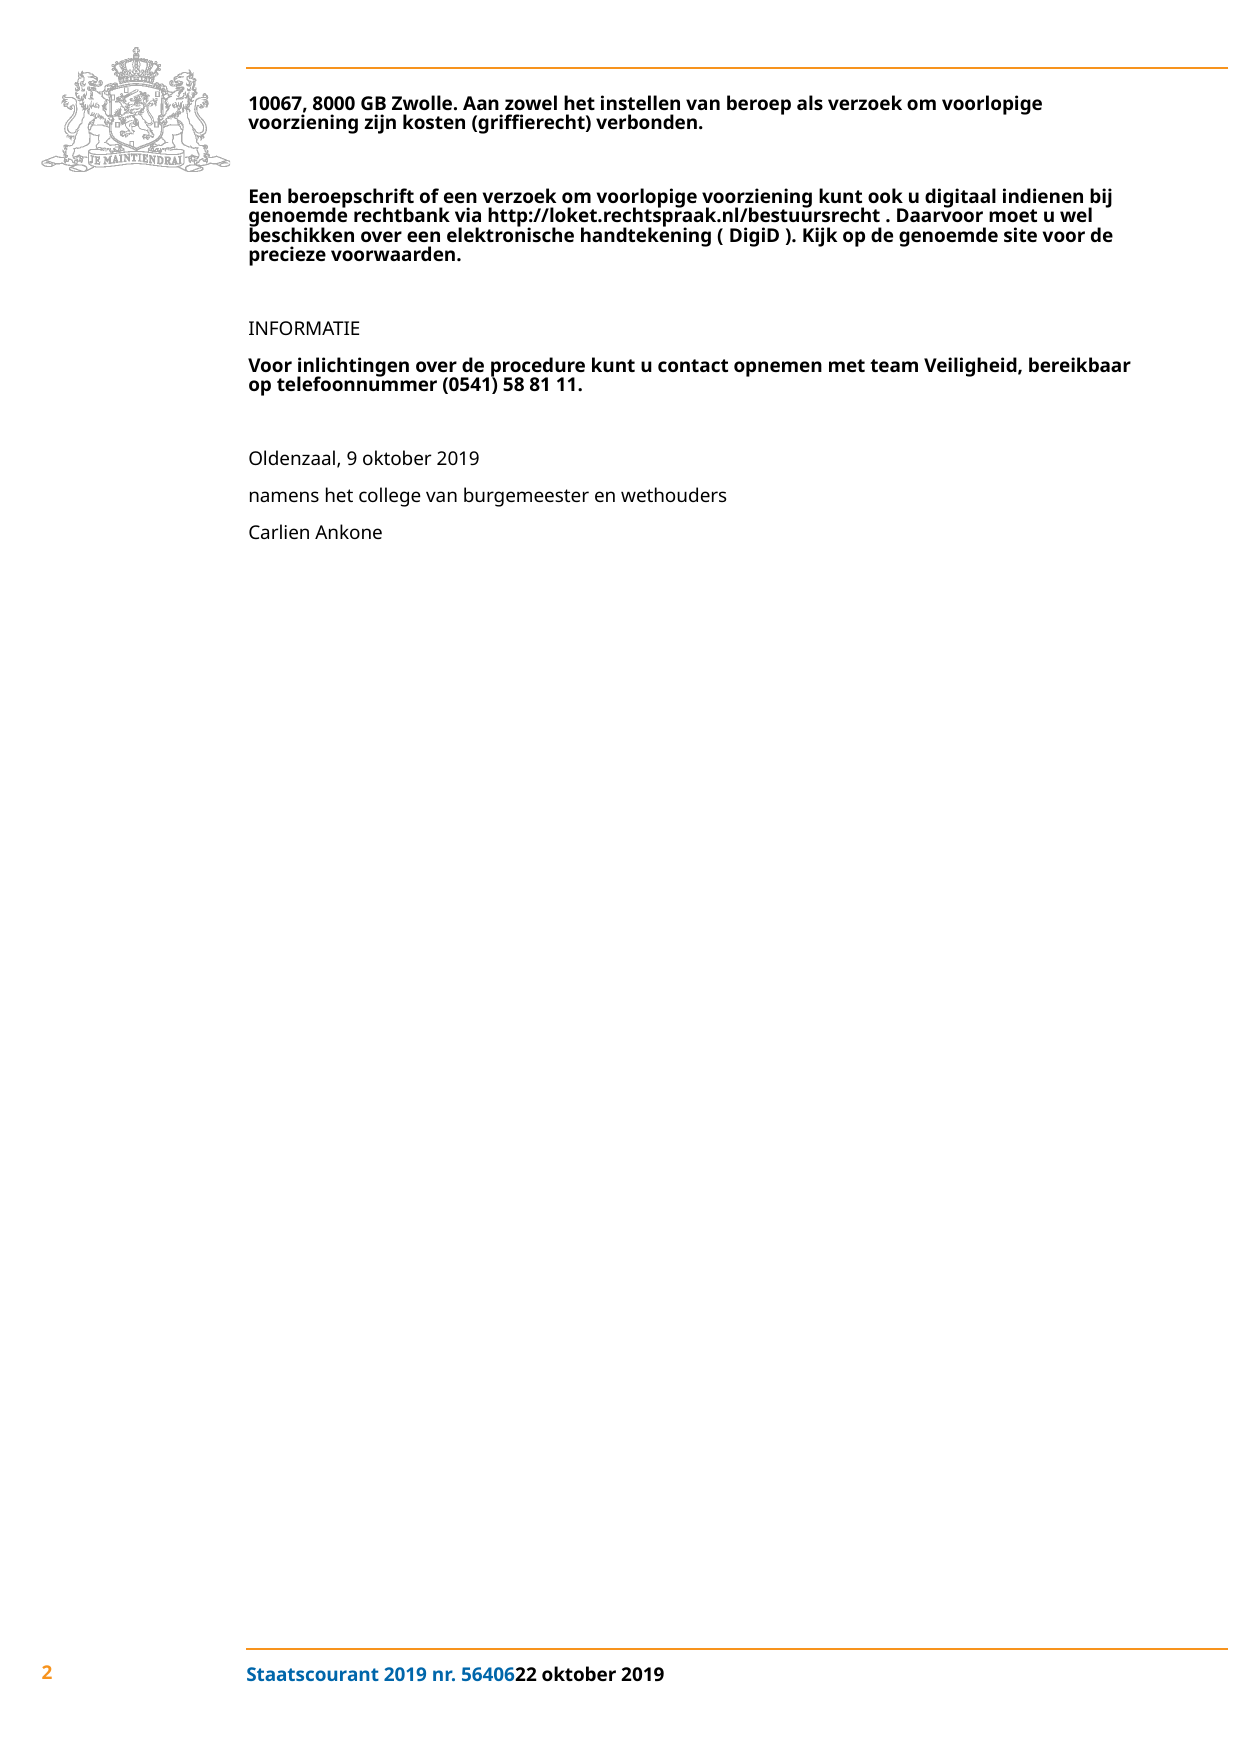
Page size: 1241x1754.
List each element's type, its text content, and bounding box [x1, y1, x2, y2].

text namens het college van burgemeester en wethouders [248, 487, 1152, 506]
picture [41, 47, 231, 172]
text Voor inlichtingen over de procedure kunt u contact opnemen met team Veiligheid, bereikbaar op telefoonnummer (0541) 58 81 11. [248, 357, 1152, 395]
text Oldenzaal, 9 oktober 2019 [248, 450, 1152, 469]
text Een beroepschrift of een verzoek om voorlopige voorziening kunt ook u digitaal indienen bij genoemde rechtbank via http://loket.rechtspraak.nl/bestuursrecht . Daarvoor moet u wel beschikken over een elektronische handtekening ( DigiD ). Kijk op de genoemde site voor de precieze voorwaarden. [248, 188, 1152, 265]
text Carlien Ankone [248, 524, 1152, 543]
text 10067, 8000 GB Zwolle. Aan zowel het instellen van beroep als verzoek om voorlopige voorziening zijn kosten (griffierecht) verbonden. [248, 95, 1152, 133]
text INFORMATIE [248, 320, 1152, 339]
